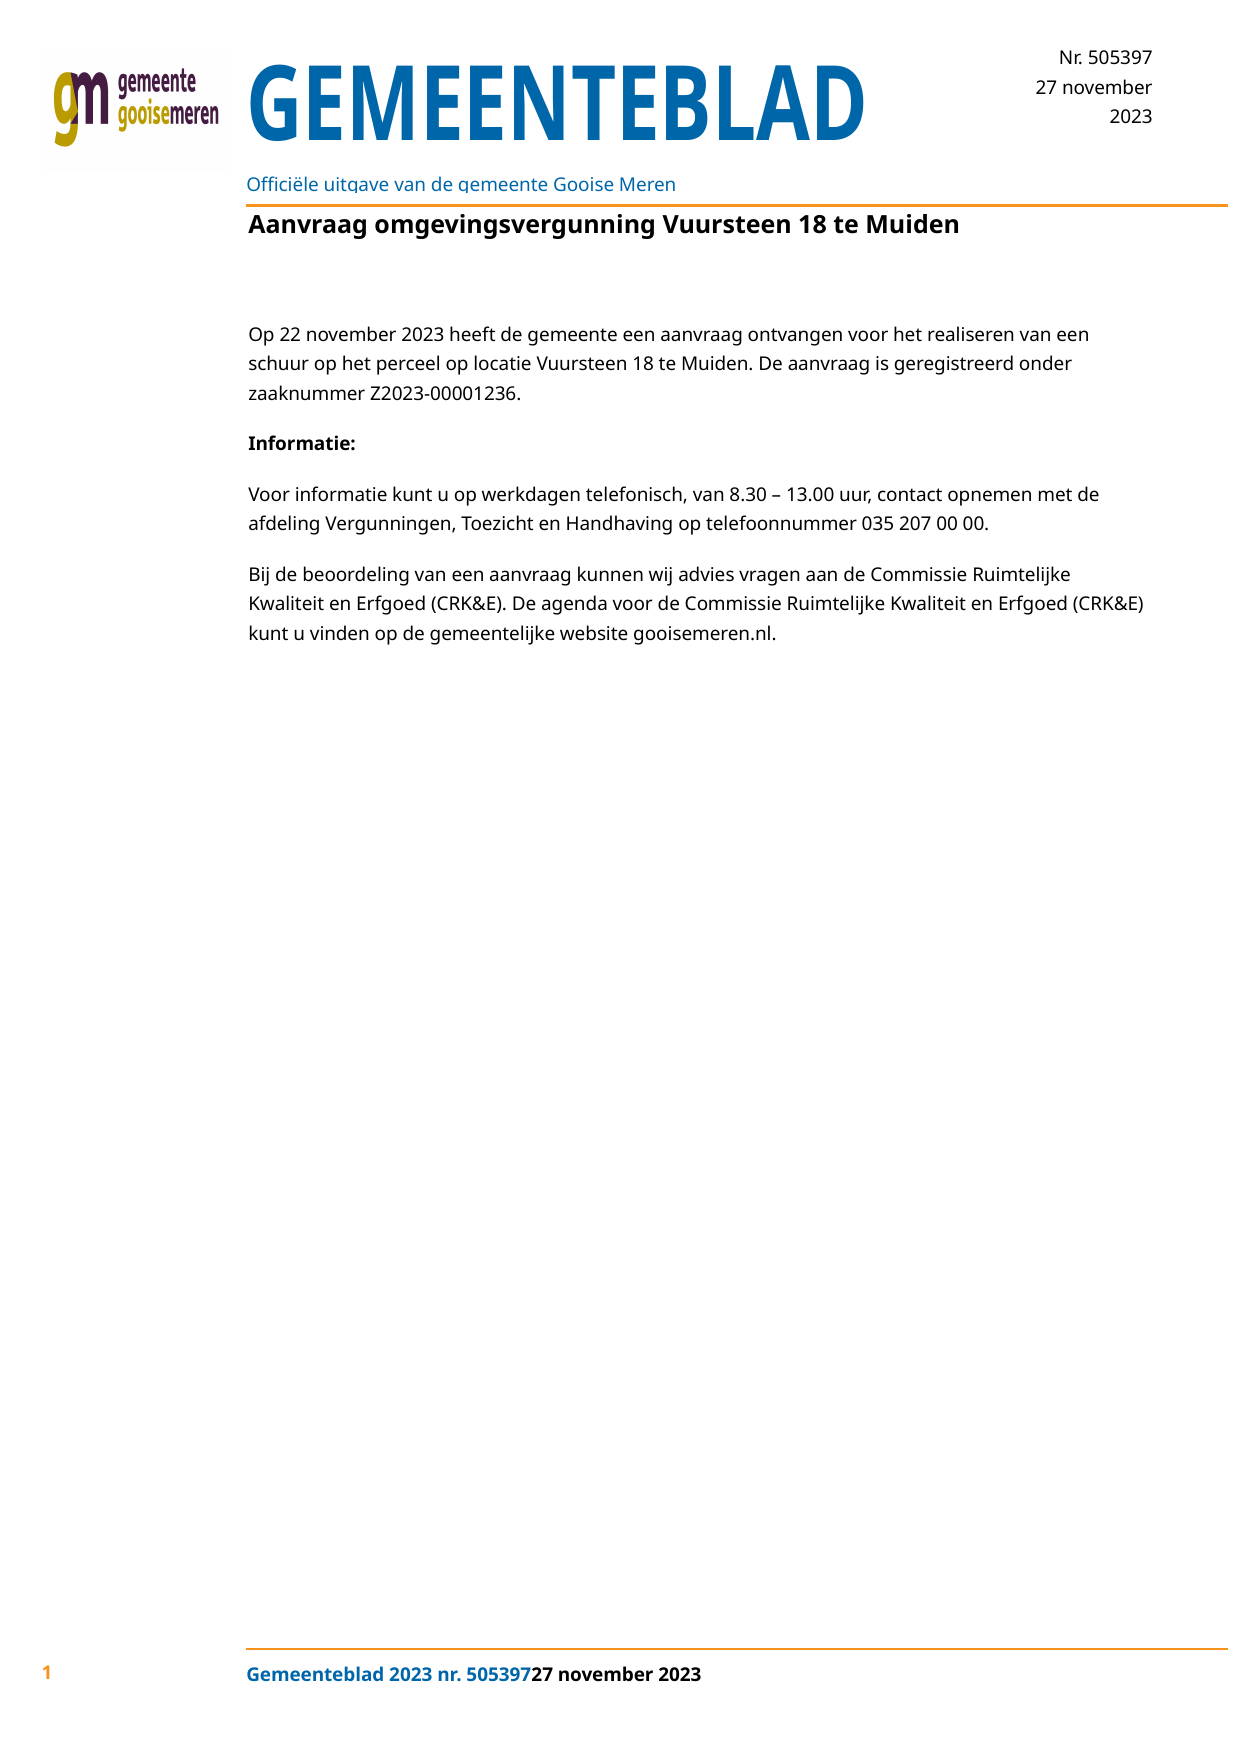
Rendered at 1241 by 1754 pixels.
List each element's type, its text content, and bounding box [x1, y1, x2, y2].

text Aanvraag omgevingsvergunning Vuursteen 18 te Muiden [248, 207, 1152, 241]
text Bij de beoordeling van een aanvraag kunnen wij advies vragen aan de Commissie Ruimtelijke Kwaliteit en Erfgoed (CRK&E). De agenda voor de Commissie Ruimtelijke Kwaliteit en Erfgoed (CRK&E) kunt u vinden op de gemeentelijke website gooisemeren.nl. [248, 561, 1152, 646]
text Op 22 november 2023 heeft de gemeente een aanvraag ontvangen voor het realiseren van een schuur op het perceel op locatie Vuursteen 18 te Muiden. De aanvraag is geregistreerd onder zaaknummer Z2023-00001236. [248, 321, 1152, 406]
text Voor informatie kunt u op werkdagen telefonisch, van 8.30 – 13.00 uur, contact opnemen met de afdeling Vergunningen, Toezicht en Handhaving op telefoonnummer 035 207 00 00. [248, 481, 1152, 536]
picture [41, 47, 231, 172]
text Informatie: [248, 430, 1152, 456]
